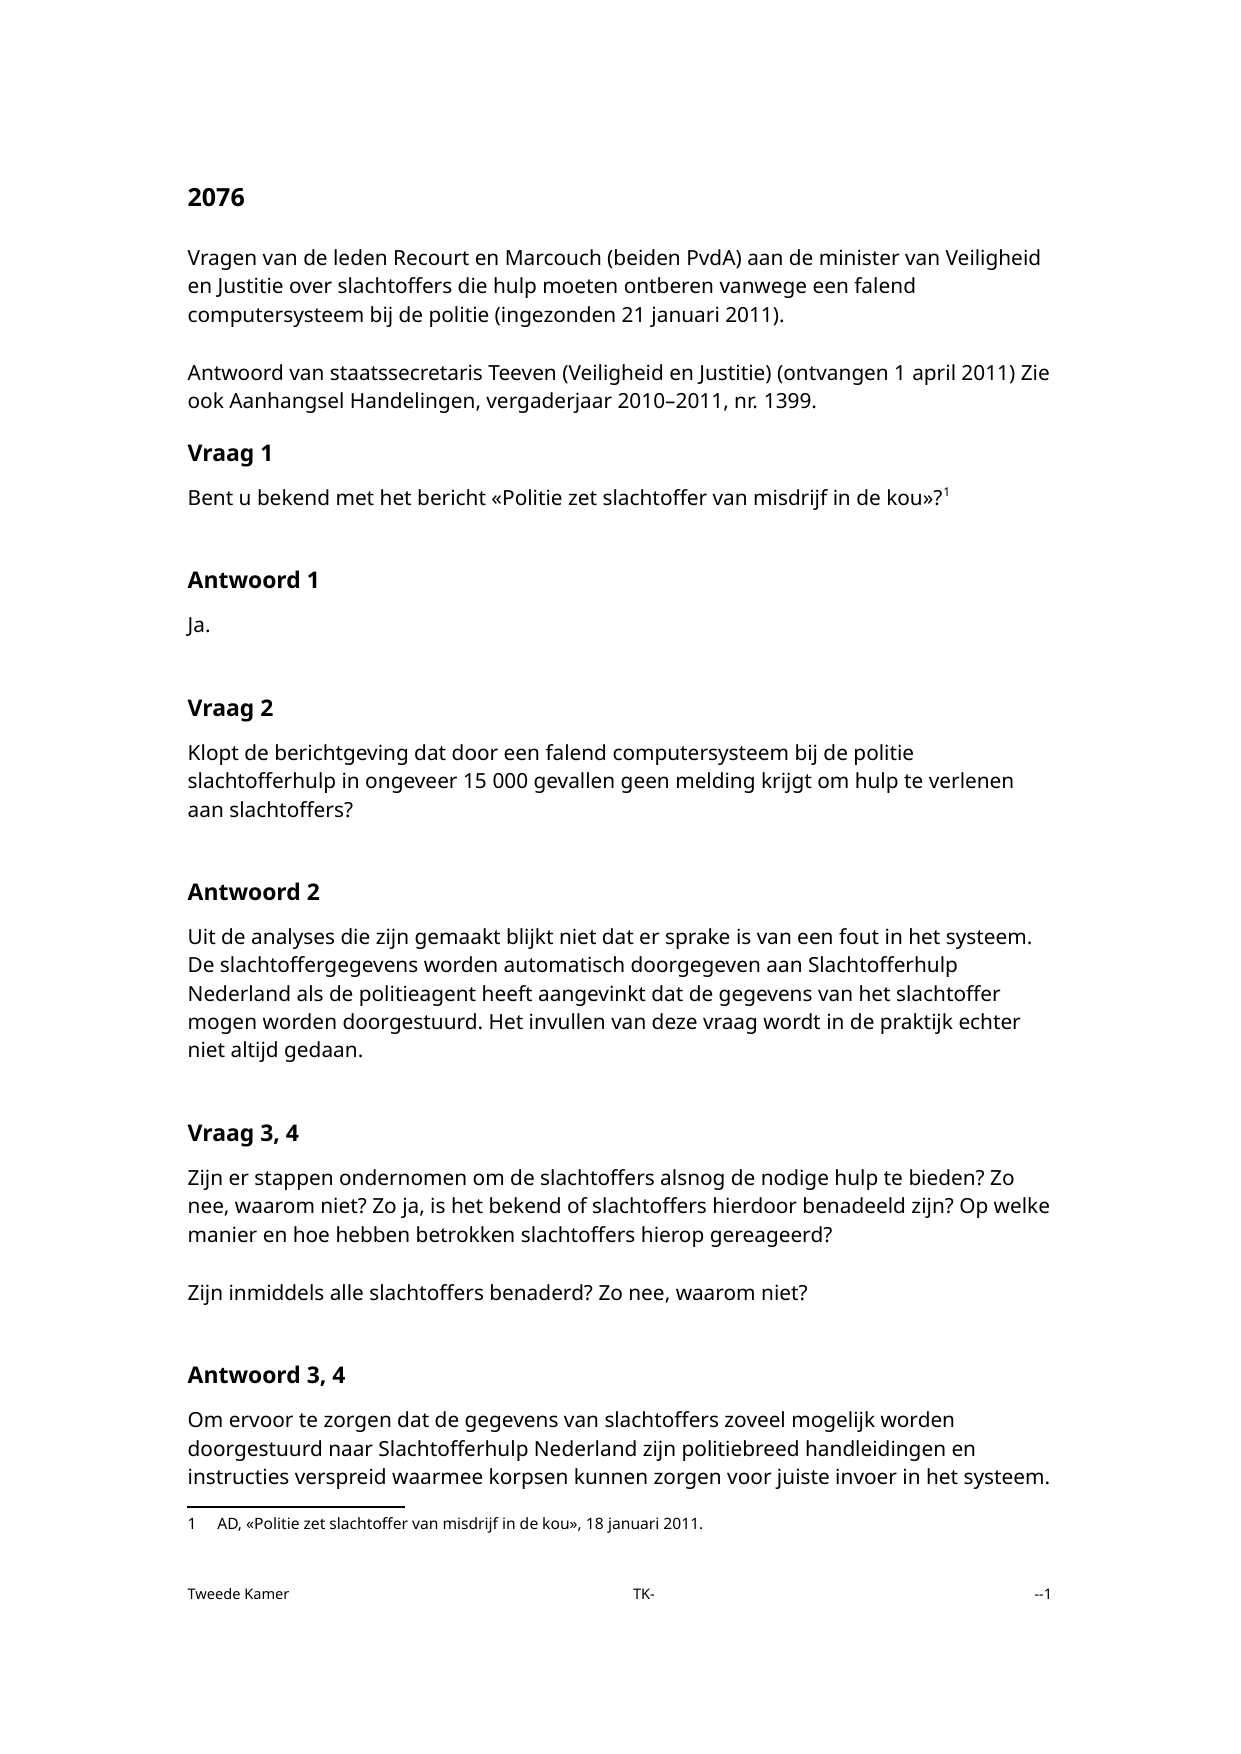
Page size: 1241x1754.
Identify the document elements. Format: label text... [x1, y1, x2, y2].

subtitle Antwoord 2 [187, 876, 1053, 907]
subtitle Antwoord 3, 4 [187, 1359, 1053, 1390]
subtitle Vraag 3, 4 [187, 1117, 1053, 1148]
text Klopt de berichtgeving dat door een falend computersysteem bij de politie slachtofferhulp in ongeveer 15 000 gevallen geen melding krijgt om hulp te verlenen aan slachtoffers? [187, 738, 1053, 823]
text Zijn inmiddels alle slachtoffers benaderd? Zo nee, waarom niet? [187, 1278, 1053, 1307]
text Zijn er stappen ondernomen om de slachtoffers alsnog de nodige hulp te bieden? Zo nee, waarom niet? Zo ja, is het bekend of slachtoffers hierdoor benadeeld zijn? Op welke manier en hoe hebben betrokken slachtoffers hierop gereageerd? [187, 1163, 1053, 1248]
text Bent u bekend met het bericht «Politie zet slachtoffer van misdrijf in de kou»? [187, 483, 1053, 512]
text Ja. [187, 611, 1053, 639]
text Antwoord van staatssecretaris Teeven (Veiligheid en Justitie) (ontvangen 1 april 2011) Zie ook Aanhangsel Handelingen, vergaderjaar 2010–2011, nr. 1399. [187, 358, 1053, 415]
text Vragen van de leden Recourt en Marcouch (beiden PvdA) aan de minister van Veiligheid en Justitie over slachtoffers die hulp moeten ontberen vanwege een falend computersysteem bij de politie (ingezonden 21 januari 2011). [187, 243, 1053, 328]
text Om ervoor te zorgen dat de gegevens van slachtoffers zoveel mogelijk worden doorgestuurd naar Slachtofferhulp Nederland zijn politiebreed handleidingen en instructies verspreid waarmee korpsen kunnen zorgen voor juiste invoer in het systeem. [187, 1405, 1053, 1491]
text Uit de analyses die zijn gemaakt blijkt niet dat er sprake is van een fout in het systeem. De slachtoffergegevens worden automatisch doorgegeven aan Slachtofferhulp Nederland als de politieagent heeft aangevinkt dat de gegevens van het slachtoffer mogen worden doorgestuurd. Het invullen van deze vraag wordt in de praktijk echter niet altijd gedaan. [187, 922, 1053, 1064]
subtitle Vraag 2 [187, 692, 1053, 723]
text 2076 [187, 179, 1053, 213]
text AD, «Politie zet slachtoffer van misdrijf in de kou», 18 januari 2011. [187, 1506, 1053, 1534]
subtitle Antwoord 1 [187, 564, 1053, 596]
subtitle Vraag 1 [187, 437, 1053, 468]
